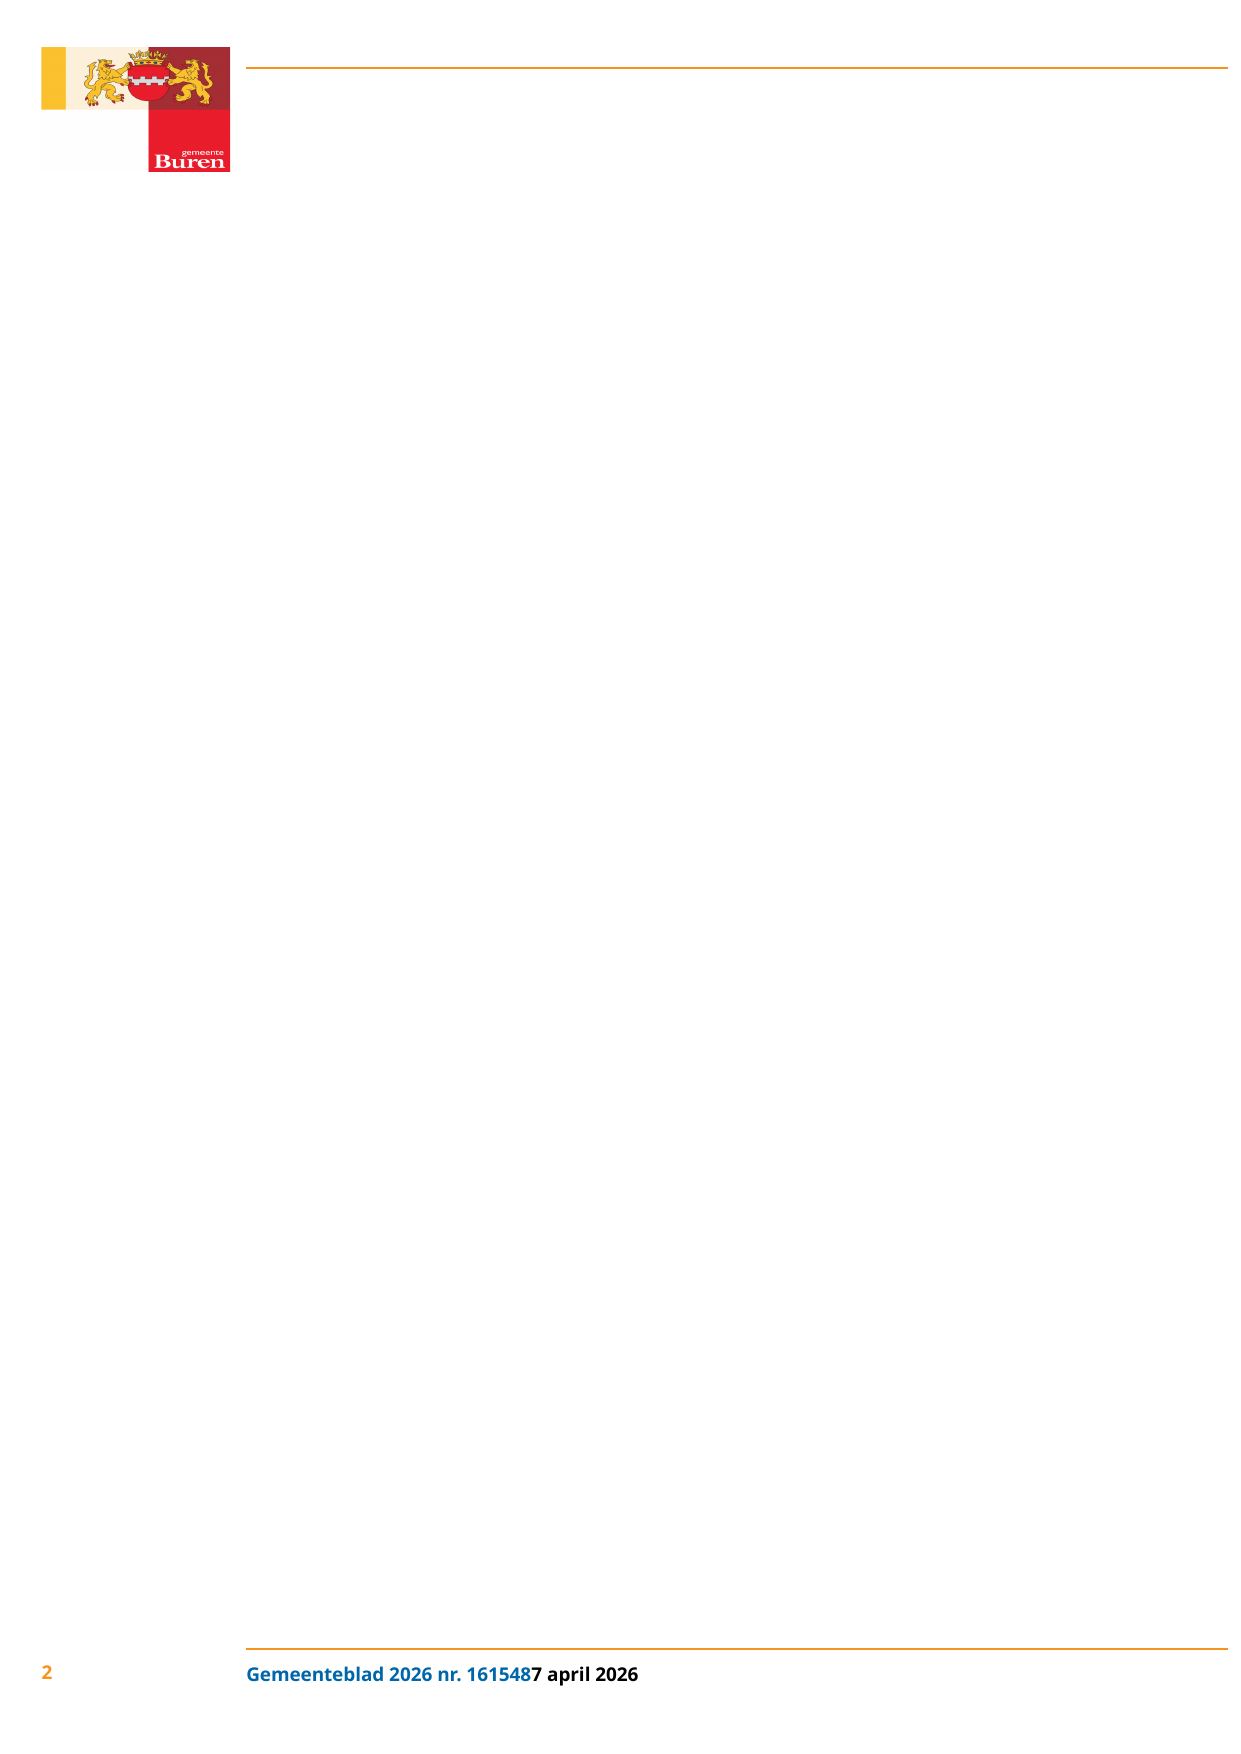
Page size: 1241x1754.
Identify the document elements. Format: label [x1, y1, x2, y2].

picture [41, 47, 231, 172]
